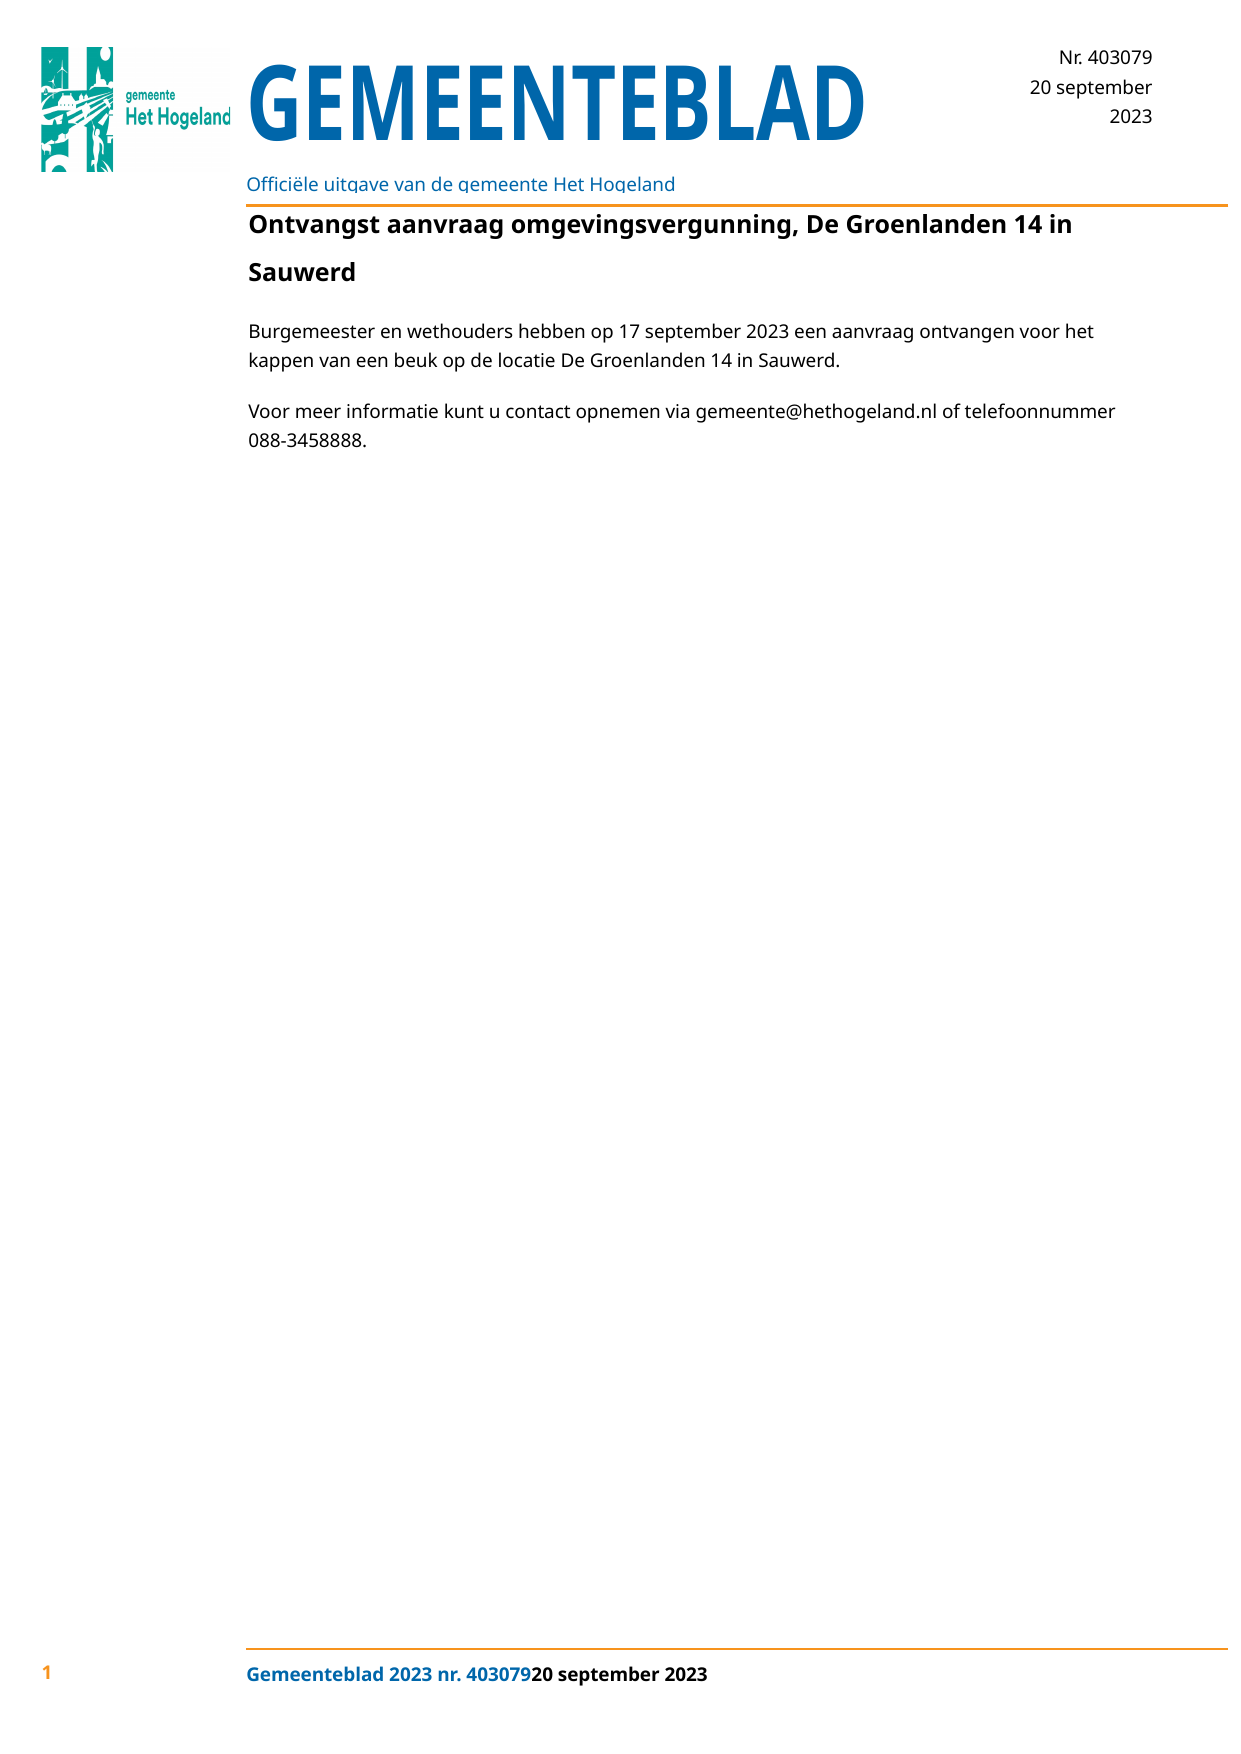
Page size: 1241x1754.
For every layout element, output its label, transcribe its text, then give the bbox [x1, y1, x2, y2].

picture [41, 47, 231, 172]
text Burgemeester en wethouders hebben op 17 september 2023 een aanvraag ontvangen voor het kappen van een beuk op de locatie De Groenlanden 14 in Sauwerd. [248, 318, 1152, 373]
text Ontvangst aanvraag omgevingsvergunning, De Groenlanden 14 in Sauwerd [248, 207, 1152, 288]
text Voor meer informatie kunt u contact opnemen via gemeente@hethogeland.nl of telefoonnummer 088-3458888. [248, 398, 1152, 453]
